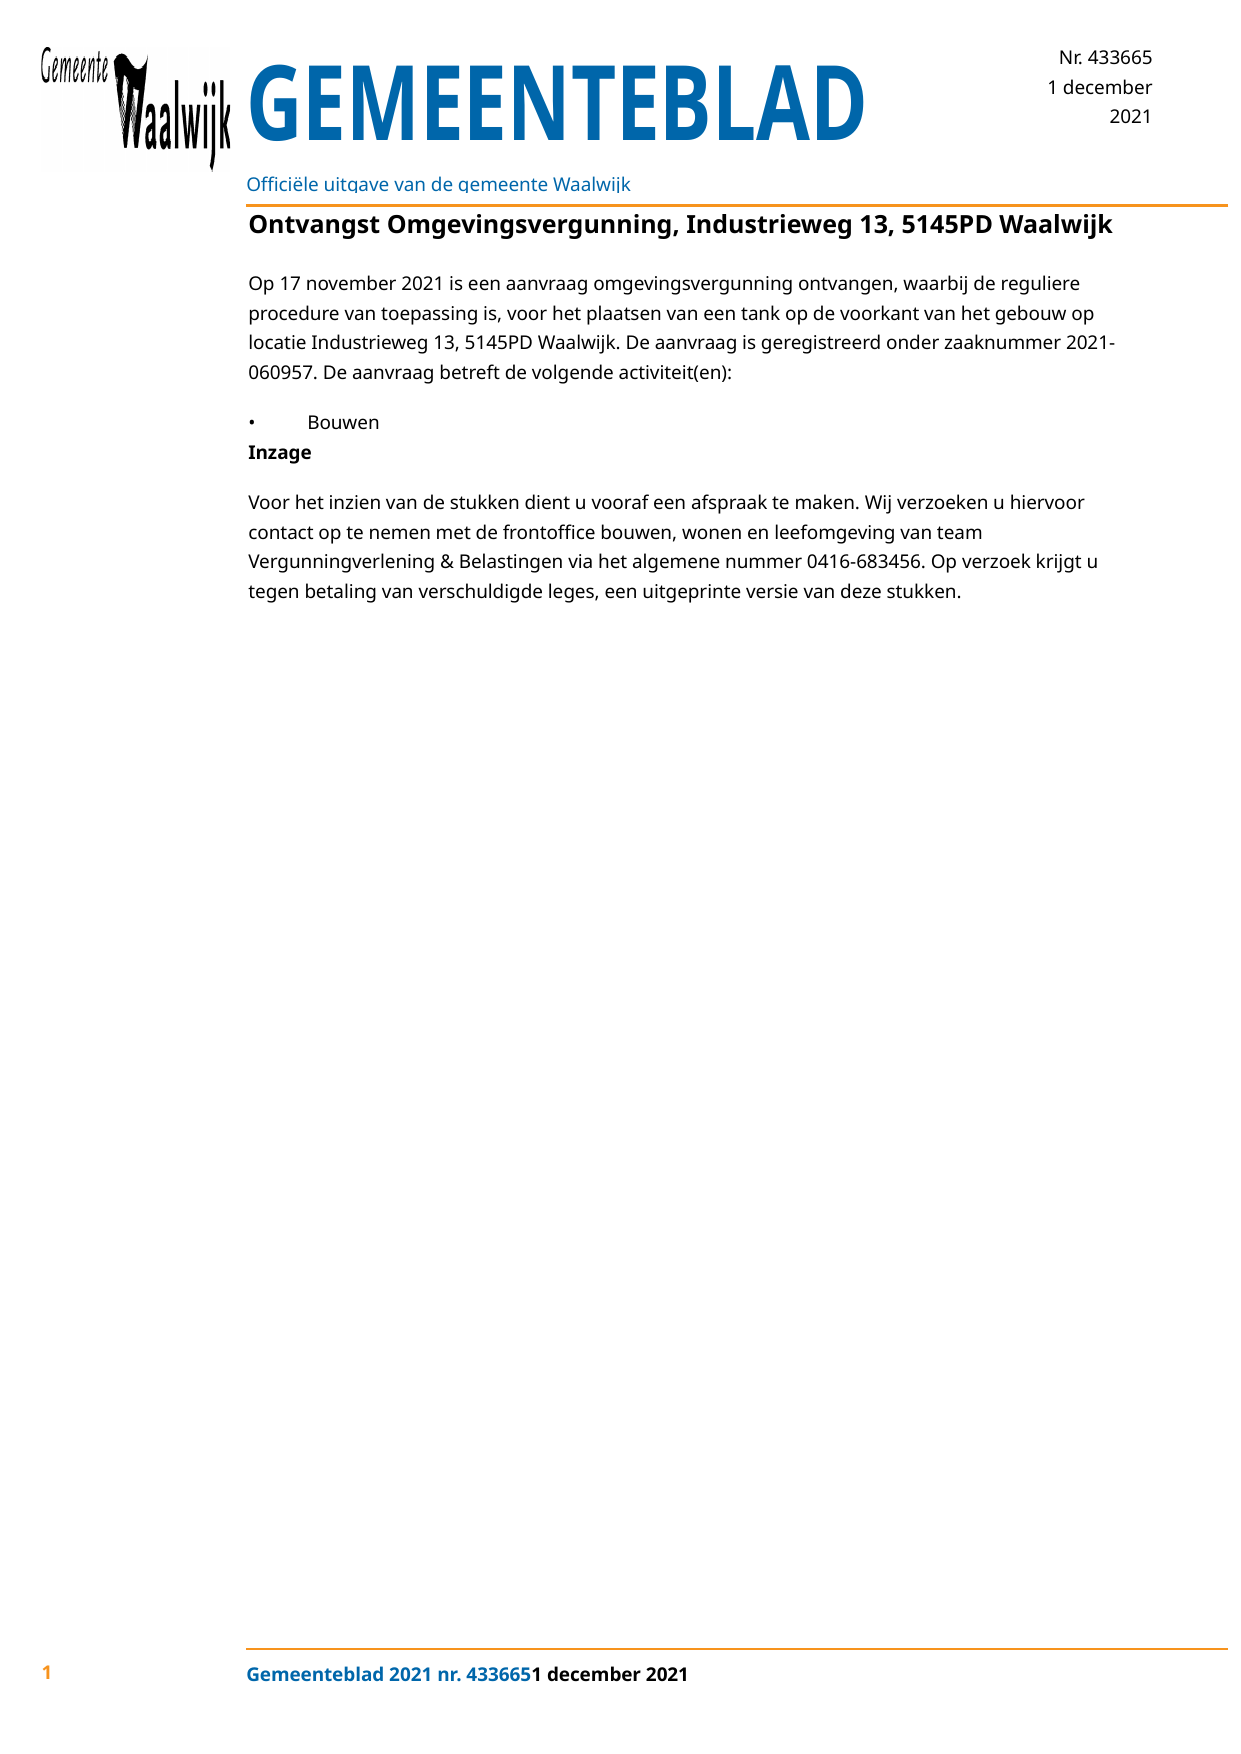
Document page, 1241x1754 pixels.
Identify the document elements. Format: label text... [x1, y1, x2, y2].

list Bouwen [248, 409, 1152, 435]
text Op 17 november 2021 is een aanvraag omgevingsvergunning ontvangen, waarbij de reguliere procedure van toepassing is, voor het plaatsen van een tank op de voorkant van het gebouw op locatie Industrieweg 13, 5145PD Waalwijk. De aanvraag is geregistreerd onder zaaknummer 2021-060957. De aanvraag betreft de volgende activiteit(en): [248, 270, 1152, 385]
picture [41, 47, 231, 172]
text Voor het inzien van de stukken dient u vooraf een afspraak te maken. Wij verzoeken u hiervoor contact op te nemen met de frontoffice bouwen, wonen en leefomgeving van team Vergunningverlening & Belastingen via het algemene nummer 0416-683456. Op verzoek krijgt u tegen betaling van verschuldigde leges, een uitgeprinte versie van deze stukken. [248, 489, 1152, 604]
text Ontvangst Omgevingsvergunning, Industrieweg 13, 5145PD Waalwijk [248, 207, 1152, 241]
text Inzage [248, 439, 1152, 465]
